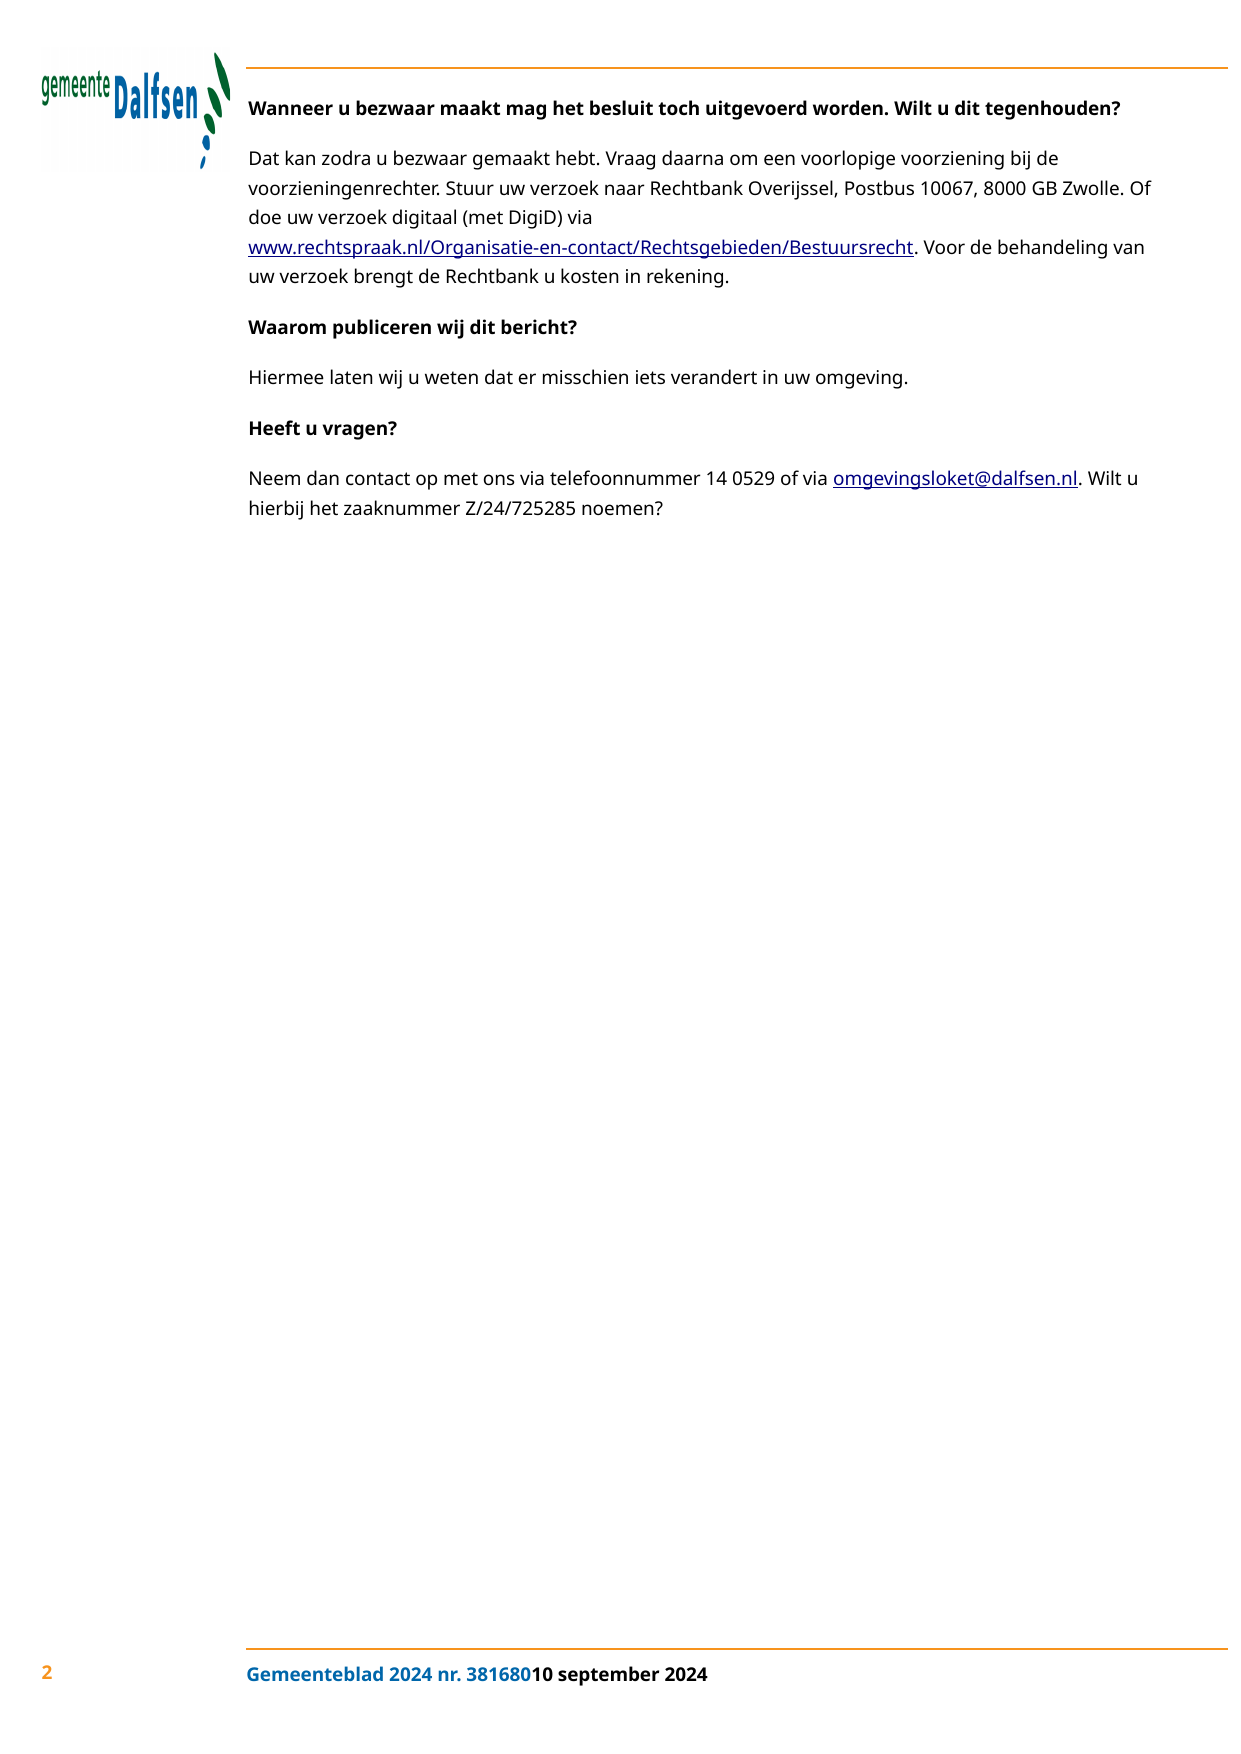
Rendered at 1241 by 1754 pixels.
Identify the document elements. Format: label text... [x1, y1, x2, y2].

text Dat kan zodra u bezwaar gemaakt hebt. Vraag daarna om een voorlopige voorziening bij de voorzieningenrechter. Stuur uw verzoek naar Rechtbank Overijssel, Postbus 10067, 8000 GB Zwolle. Of doe uw verzoek digitaal (met DigiD) via www.rechtspraak.nl/Organisatie-en-contact/Rechtsgebieden/Bestuursrecht. Voor de behandeling van uw verzoek brengt de Rechtbank u kosten in rekening. [248, 145, 1152, 289]
text Wanneer u bezwaar maakt mag het besluit toch uitgevoerd worden. Wilt u dit tegenhouden? [248, 95, 1152, 121]
text Heeft u vragen? [248, 415, 1152, 441]
text Hiermee laten wij u weten dat er misschien iets verandert in uw omgeving. [248, 364, 1152, 390]
text Waarom publiceren wij dit bericht? [248, 314, 1152, 340]
picture [41, 47, 231, 172]
text Neem dan contact op met ons via telefoonnummer 14 0529 of via omgevingsloket@dalfsen.nl. Wilt u hierbij het zaaknummer Z/24/725285 noemen? [248, 465, 1152, 521]
